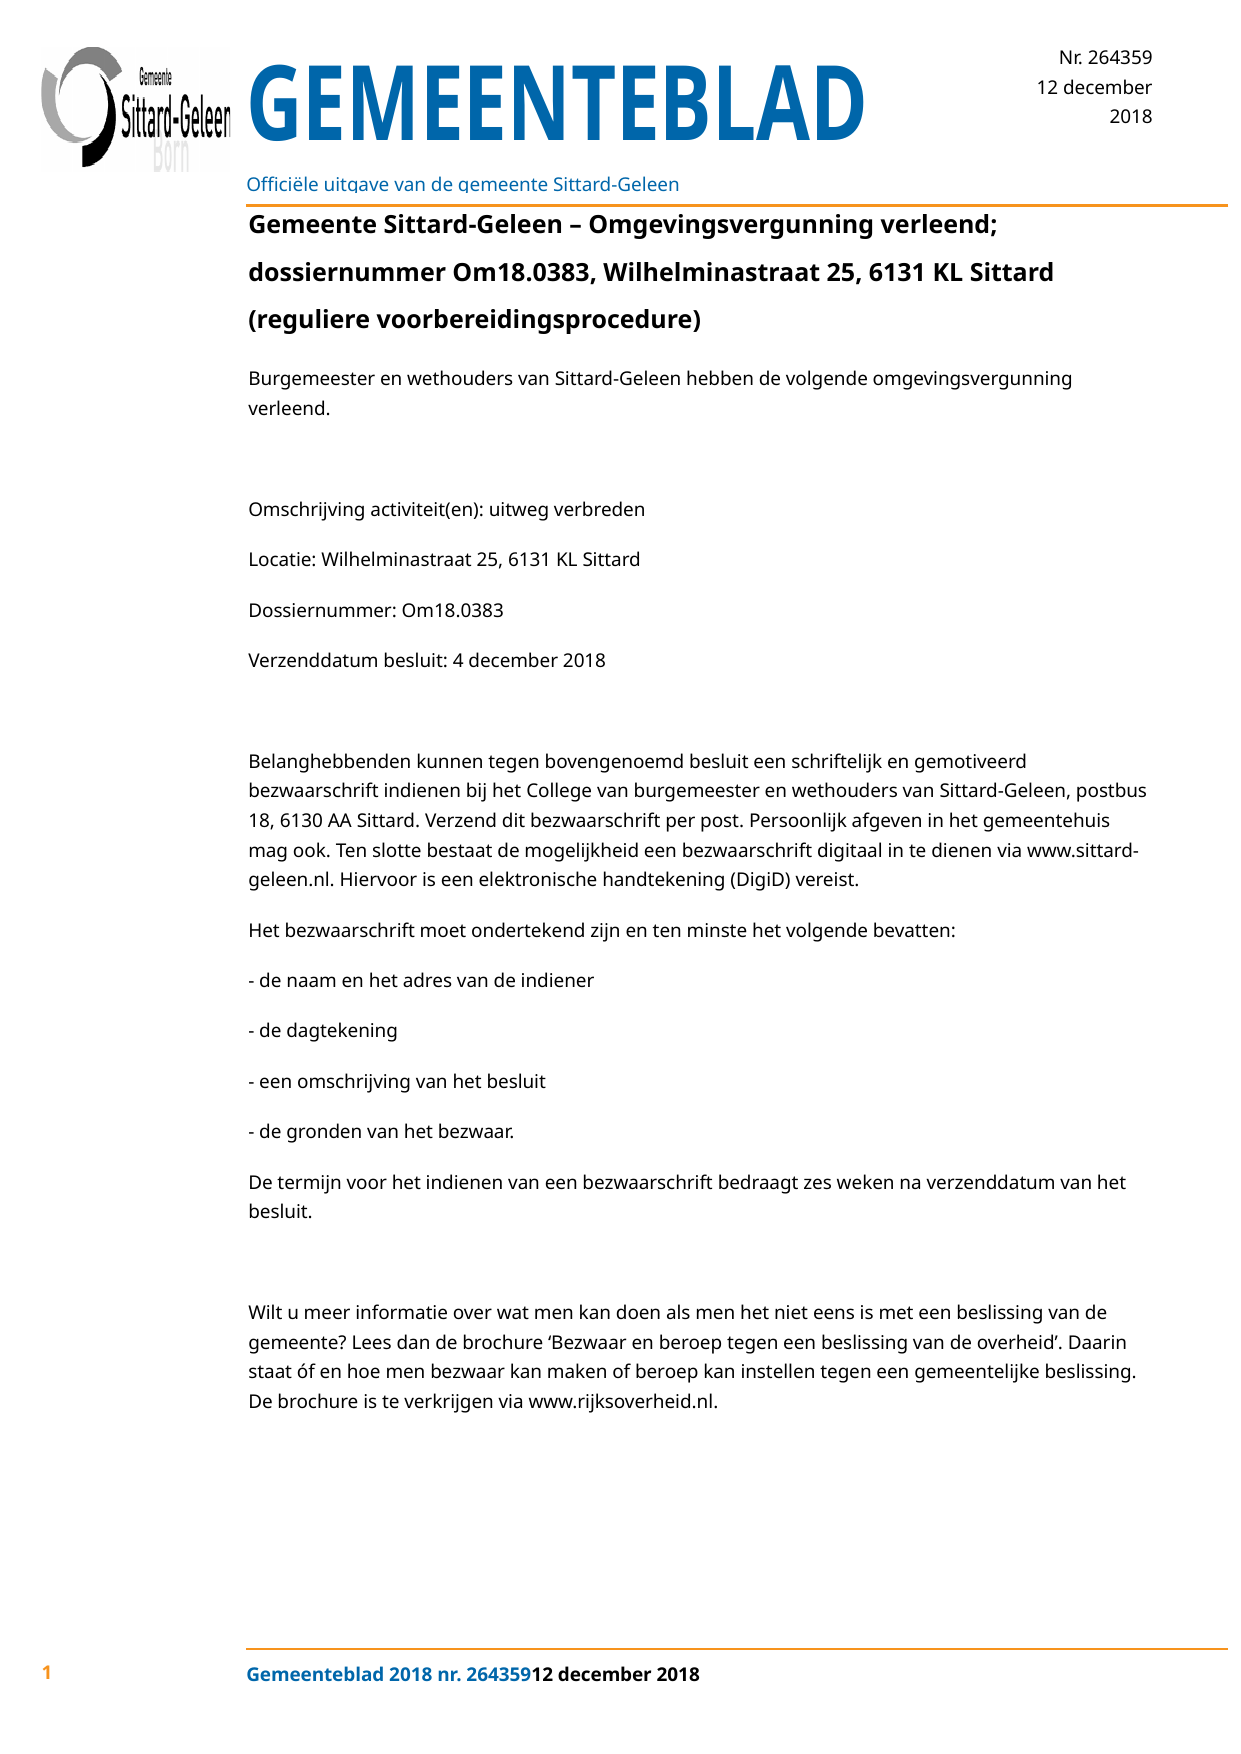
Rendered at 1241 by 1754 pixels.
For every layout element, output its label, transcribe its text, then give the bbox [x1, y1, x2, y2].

text Gemeente Sittard-Geleen – Omgevingsvergunning verleend; dossiernummer Om18.0383, Wilhelminastraat 25, 6131 KL Sittard (reguliere voorbereidingsprocedure) [248, 207, 1152, 336]
picture [41, 47, 231, 172]
text - de dagtekening [248, 1018, 1152, 1043]
text Het bezwaarschrift moet ondertekend zijn en ten minste het volgende bevatten: [248, 917, 1152, 942]
text Belanghebbenden kunnen tegen bovengenoemd besluit een schriftelijk en gemotiveerd bezwaarschrift indienen bij het College van burgemeester en wethouders van Sittard-Geleen, postbus 18, 6130 AA Sittard. Verzend dit bezwaarschrift per post. Persoonlijk afgeven in het gemeentehuis mag ook. Ten slotte bestaat de mogelijkheid een bezwaarschrift digitaal in te dienen via www.sittard-geleen.nl. Hiervoor is een elektronische handtekening (DigiD) vereist. [248, 748, 1152, 892]
text Wilt u meer informatie over wat men kan doen als men het niet eens is met een beslissing van de gemeente? Lees dan de brochure ‘Bezwaar en beroep tegen een beslissing van de overheid’. Daarin staat óf en hoe men bezwaar kan maken of beroep kan instellen tegen een gemeentelijke beslissing. De brochure is te verkrijgen via www.rijksoverheid.nl. [248, 1299, 1152, 1414]
text - de naam en het adres van de indiener [248, 967, 1152, 993]
text Burgemeester en wethouders van Sittard-Geleen hebben de volgende omgevingsvergunning verleend. [248, 366, 1152, 421]
text Verzenddatum besluit: 4 december 2018 [248, 647, 1152, 673]
text De termijn voor het indienen van een bezwaarschrift bedraagt zes weken na verzenddatum van het besluit. [248, 1169, 1152, 1224]
text Dossiernummer: Om18.0383 [248, 597, 1152, 622]
text Locatie: Wilhelminastraat 25, 6131 KL Sittard [248, 546, 1152, 572]
text - de gronden van het bezwaar. [248, 1118, 1152, 1144]
text - een omschrijving van het besluit [248, 1068, 1152, 1094]
text Omschrijving activiteit(en): uitweg verbreden [248, 496, 1152, 522]
